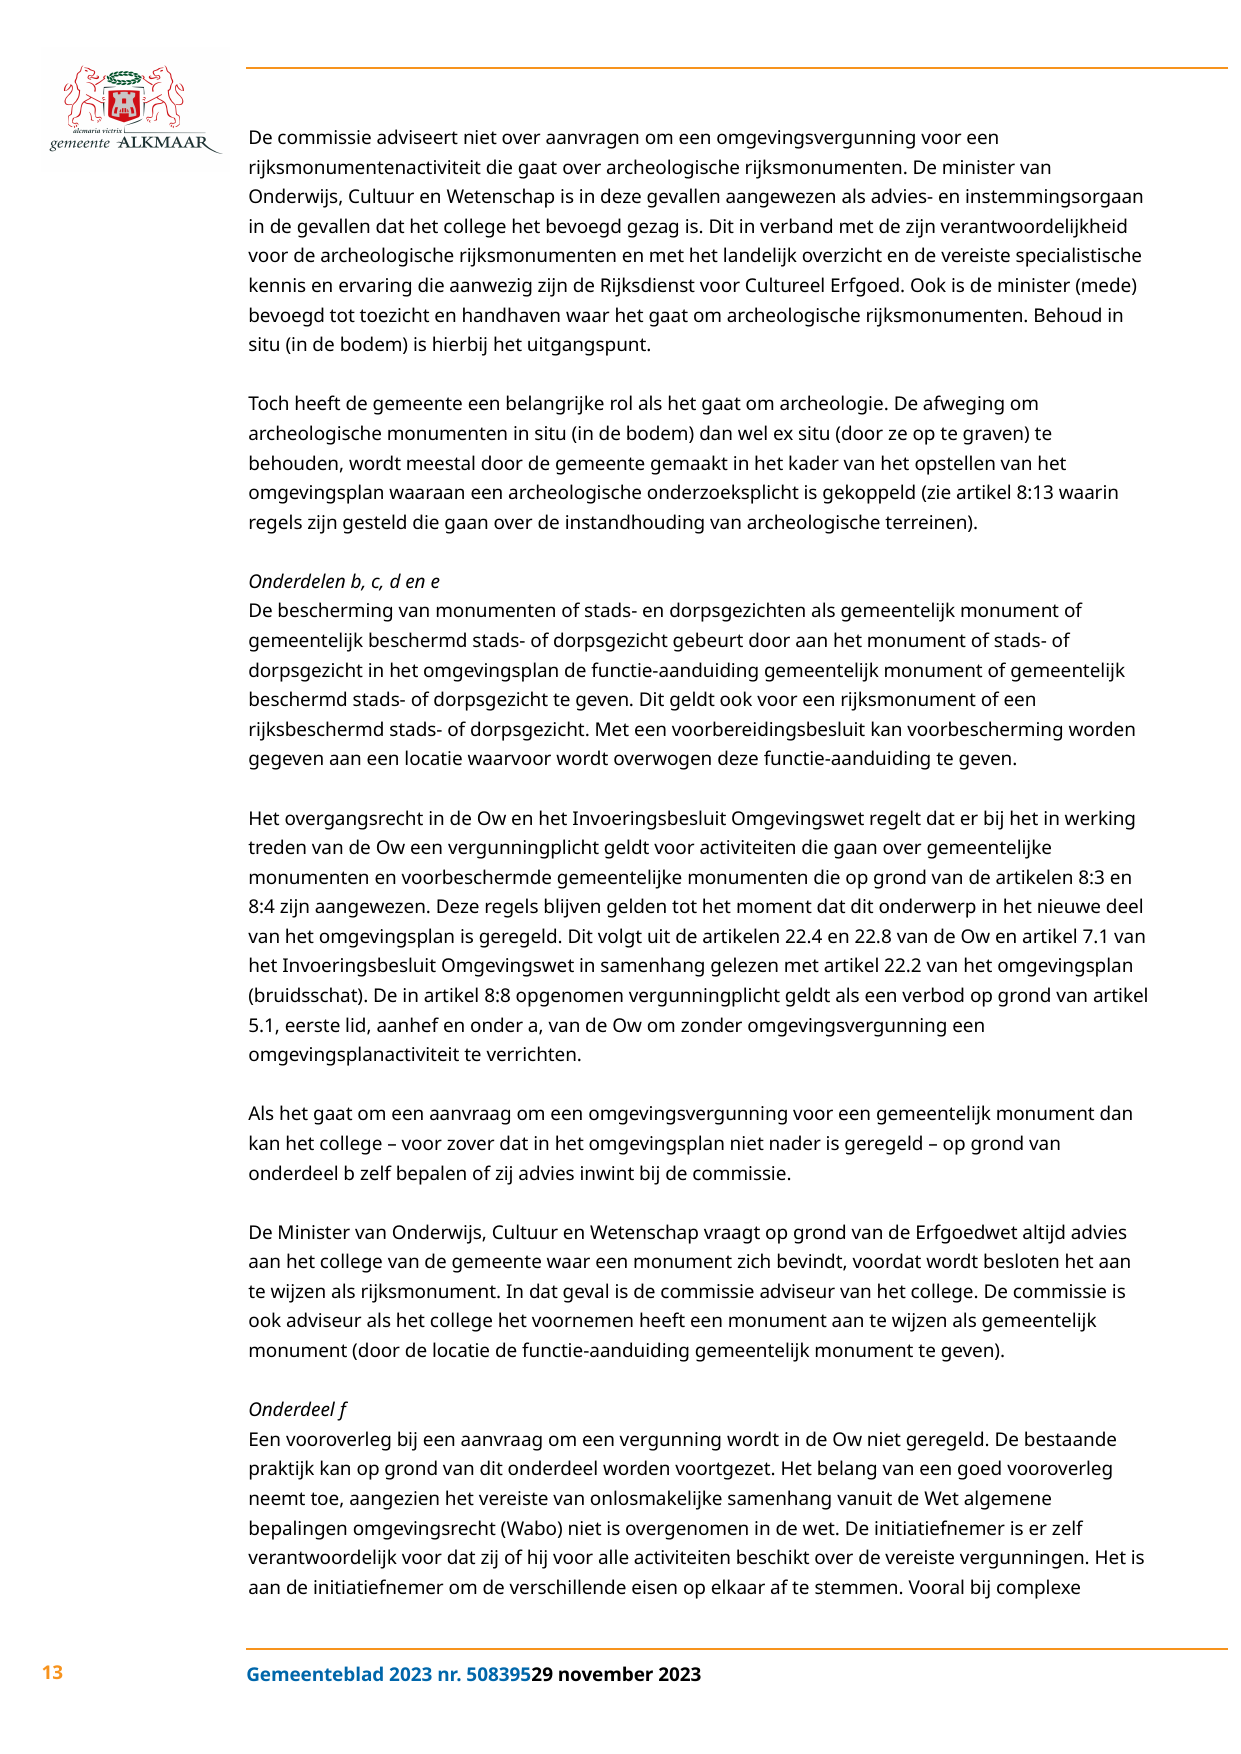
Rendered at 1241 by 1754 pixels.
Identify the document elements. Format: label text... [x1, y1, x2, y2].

picture [41, 47, 231, 172]
text Onderdelen b, c, d en e [248, 568, 1152, 594]
text De Minister van Onderwijs, Cultuur en Wetenschap vraagt op grond van de Erfgoedwet altijd advies aan het college van de gemeente waar een monument zich bevindt, voordat wordt besloten het aan te wijzen als rijksmonument. In dat geval is de commissie adviseur van het college. De commissie is ook adviseur als het college het voornemen heeft een monument aan te wijzen als gemeentelijk monument (door de locatie de functie-aanduiding gemeentelijk monument te geven). [248, 1219, 1152, 1363]
text Als het gaat om een aanvraag om een omgevingsvergunning voor een gemeentelijk monument dan kan het college – voor zover dat in het omgevingsplan niet nader is geregeld – op grond van onderdeel b zelf bepalen of zij advies inwint bij de commissie. [248, 1101, 1152, 1186]
text Toch heeft de gemeente een belangrijke rol als het gaat om archeologie. De afweging om archeologische monumenten in situ (in de bodem) dan wel ex situ (door ze op te graven) te behouden, wordt meestal door de gemeente gemaakt in het kader van het opstellen van het omgevingsplan waaraan een archeologische onderzoeksplicht is gekoppeld (zie artikel 8:13 waarin regels zijn gesteld die gaan over de instandhouding van archeologische terreinen). [248, 391, 1152, 535]
text Het overgangsrecht in de Ow en het Invoeringsbesluit Omgevingswet regelt dat er bij het in werking treden van de Ow een vergunningplicht geldt voor activiteiten die gaan over gemeentelijke monumenten en voorbeschermde gemeentelijke monumenten die op grond van de artikelen 8:3 en 8:4 zijn aangewezen. Deze regels blijven gelden tot het moment dat dit onderwerp in het nieuwe deel van het omgevingsplan is geregeld. Dit volgt uit de artikelen 22.4 en 22.8 van de Ow en artikel 7.1 van het Invoeringsbesluit Omgevingswet in samenhang gelezen met artikel 22.2 van het omgevingsplan (bruidsschat). De in artikel 8:8 opgenomen vergunningplicht geldt als een verbod op grond van artikel 5.1, eerste lid, aanhef en onder a, van de Ow om zonder omgevingsvergunning een omgevingsplanactiviteit te verrichten. [248, 805, 1152, 1067]
text De bescherming van monumenten of stads- en dorpsgezichten als gemeentelijk monument of gemeentelijk beschermd stads- of dorpsgezicht gebeurt door aan het monument of stads- of dorpsgezicht in het omgevingsplan de functie-aanduiding gemeentelijk monument of gemeentelijk beschermd stads- of dorpsgezicht te geven. Dit geldt ook voor een rijksmonument of een rijksbeschermd stads- of dorpsgezicht. Met een voorbereidingsbesluit kan voorbescherming worden gegeven aan een locatie waarvoor wordt overwogen deze functie-aanduiding te geven. [248, 598, 1152, 771]
text De commissie adviseert niet over aanvragen om een omgevingsvergunning voor een rijksmonumentenactiviteit die gaat over archeologische rijksmonumenten. De minister van Onderwijs, Cultuur en Wetenschap is in deze gevallen aangewezen als advies- en instemmingsorgaan in de gevallen dat het college het bevoegd gezag is. Dit in verband met de zijn verantwoordelijkheid voor de archeologische rijksmonumenten en met het landelijk overzicht en de vereiste specialistische kennis en ervaring die aanwezig zijn de Rijksdienst voor Cultureel Erfgoed. Ook is de minister (mede) bevoegd tot toezicht en handhaven waar het gaat om archeologische rijksmonumenten. Behoud in situ (in de bodem) is hierbij het uitgangspunt. [248, 124, 1152, 357]
text Onderdeel f [248, 1396, 1152, 1422]
text Een vooroverleg bij een aanvraag om een vergunning wordt in de Ow niet geregeld. De bestaande praktijk kan op grond van dit onderdeel worden voortgezet. Het belang van een goed vooroverleg neemt toe, aangezien het vereiste van onlosmakelijke samenhang vanuit de Wet algemene bepalingen omgevingsrecht (Wabo) niet is overgenomen in de wet. De initiatiefnemer is er zelf verantwoordelijk voor dat zij of hij voor alle activiteiten beschikt over de vereiste vergunningen. Het is aan de initiatiefnemer om de verschillende eisen op elkaar af te stemmen. Vooral bij complexe [248, 1426, 1152, 1600]
